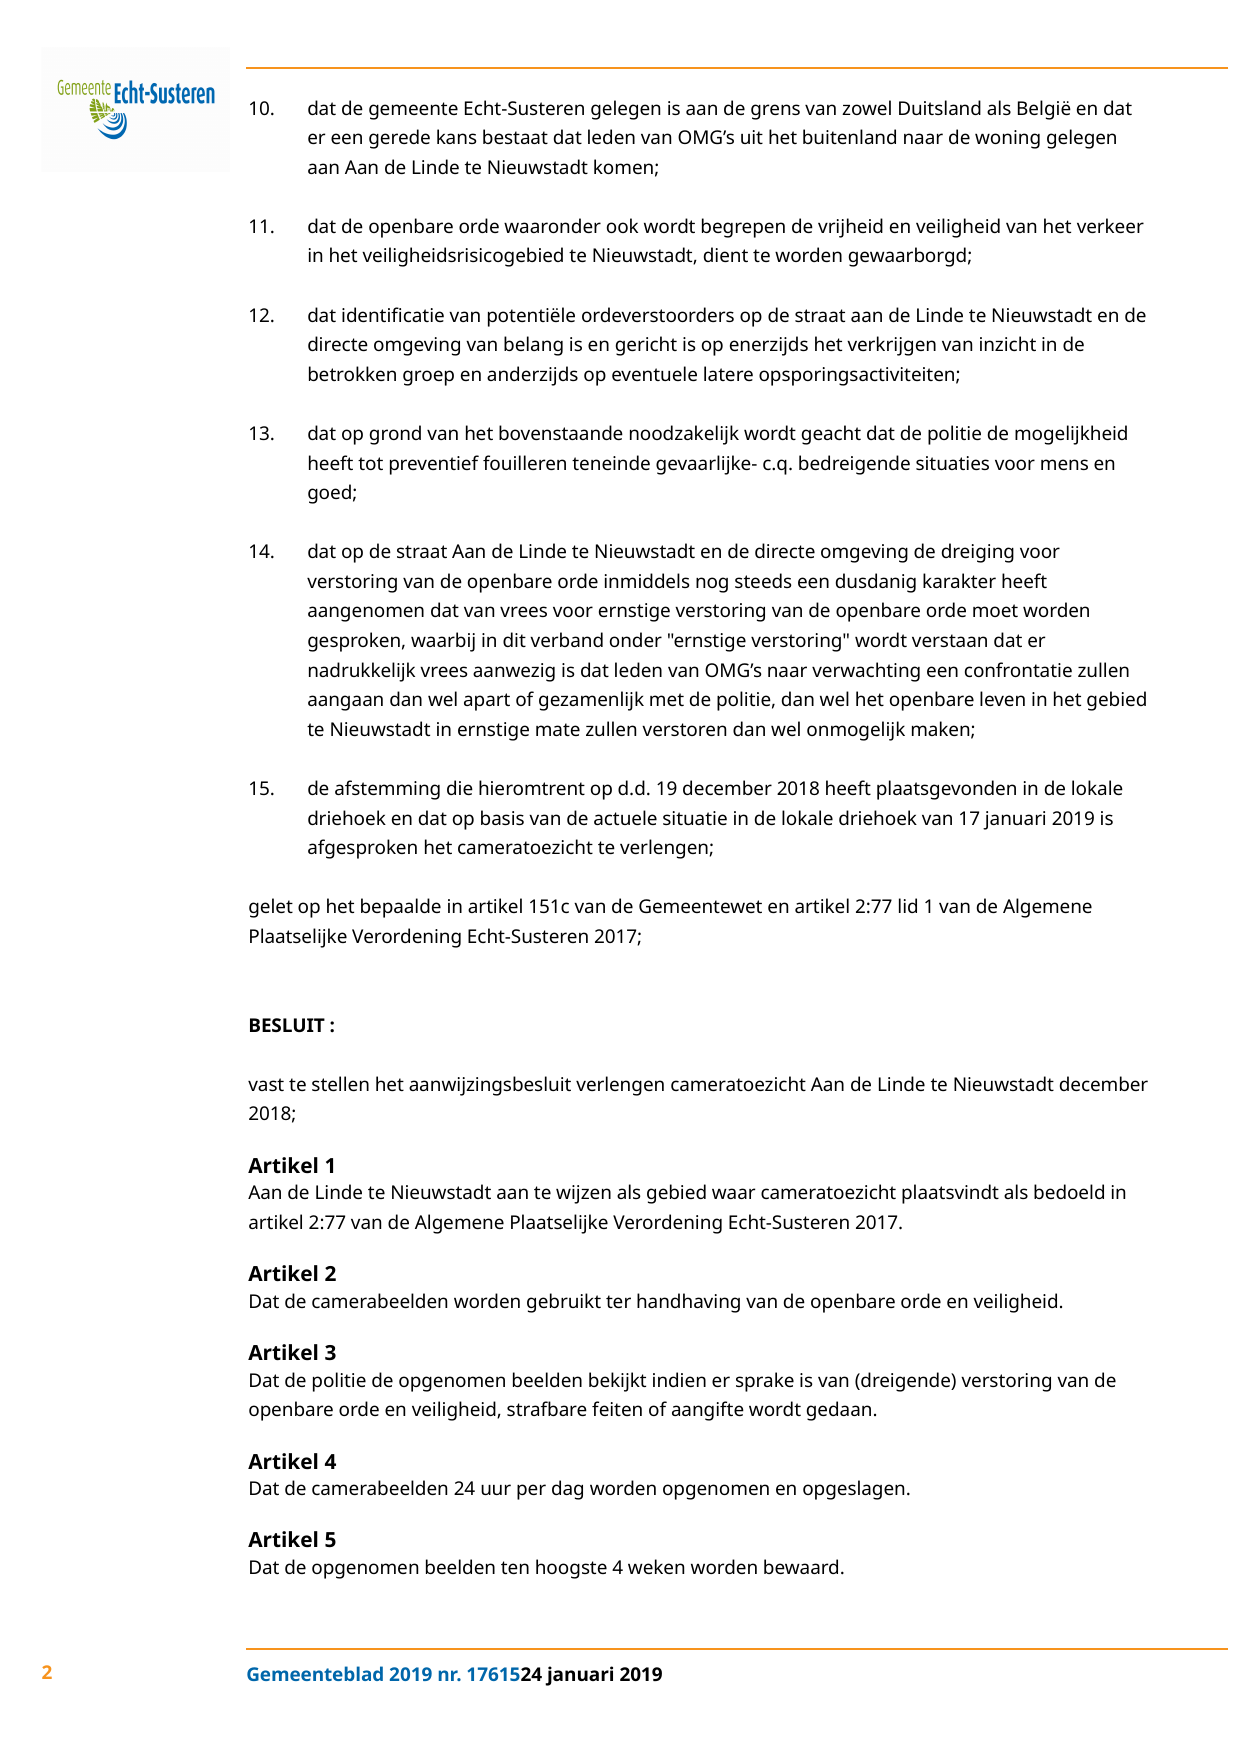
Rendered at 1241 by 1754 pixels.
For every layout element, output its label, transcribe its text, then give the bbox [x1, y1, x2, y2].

text Dat de politie de opgenomen beelden bekijkt indien er sprake is van (dreigende) verstoring van de openbare orde en veiligheid, strafbare feiten of aangifte wordt gedaan. [248, 1367, 1152, 1422]
text Artikel 3 [248, 1338, 1152, 1367]
text Artikel 4 [248, 1447, 1152, 1475]
picture [41, 47, 231, 172]
text Dat de camerabeelden worden gebruikt ter handhaving van de openbare orde en veiligheid. [248, 1288, 1152, 1314]
text Dat de camerabeelden 24 uur per dag worden opgenomen en opgeslagen. [248, 1475, 1152, 1501]
text vast te stellen het aanwijzingsbesluit verlengen cameratoezicht Aan de Linde te Nieuwstadt december 2018; [248, 1071, 1152, 1126]
list dat op de straat Aan de Linde te Nieuwstadt en de directe omgeving de dreiging voor verstoring van de openbare orde inmiddels nog steeds een dusdanig karakter heeft aangenomen dat van vrees voor ernstige verstoring van de openbare orde moet worden gesproken, waarbij in dit verband onder "ernstige verstoring" wordt verstaan dat er nadrukkelijk vrees aanwezig is dat leden van OMG’s naar verwachting een confrontatie zullen aangaan dan wel apart of gezamenlijk met de politie, dan wel het openbare leven in het gebied te Nieuwstadt in ernstige mate zullen verstoren dan wel onmogelijk maken; [248, 538, 1152, 742]
text Artikel 1 [248, 1151, 1152, 1179]
list dat de openbare orde waaronder ook wordt begrepen de vrijheid en veiligheid van het verkeer in het veiligheidsrisicogebied te Nieuwstadt, dient te worden gewaarborgd; [248, 213, 1152, 268]
text gelet op het bepaalde in artikel 151c van de Gemeentewet en artikel 2:77 lid 1 van de Algemene Plaatselijke Verordening Echt-Susteren 2017; [248, 893, 1152, 949]
text Artikel 2 [248, 1259, 1152, 1288]
text Dat de opgenomen beelden ten hoogste 4 weken worden bewaard. [248, 1554, 1152, 1580]
list dat op grond van het bovenstaande noodzakelijk wordt geacht dat de politie de mogelijkheid heeft tot preventief fouilleren teneinde gevaarlijke- c.q. bedreigende situaties voor mens en goed; [248, 420, 1152, 505]
list dat identificatie van potentiële ordeverstoorders op de straat aan de Linde te Nieuwstadt en de directe omgeving van belang is en gericht is op enerzijds het verkrijgen van inzicht in de betrokken groep en anderzijds op eventuele latere opsporingsactiviteiten; [248, 302, 1152, 387]
text BESLUIT : [248, 1012, 1152, 1038]
text Aan de Linde te Nieuwstadt aan te wijzen als gebied waar cameratoezicht plaatsvindt als bedoeld in artikel 2:77 van de Algemene Plaatselijke Verordening Echt-Susteren 2017. [248, 1179, 1152, 1235]
list dat de gemeente Echt-Susteren gelegen is aan de grens van zowel Duitsland als België en dat er een gerede kans bestaat dat leden van OMG’s uit het buitenland naar de woning gelegen aan Aan de Linde te Nieuwstadt komen; [248, 95, 1152, 180]
list de afstemming die hieromtrent op d.d. 19 december 2018 heeft plaatsgevonden in de lokale driehoek en dat op basis van de actuele situatie in de lokale driehoek van 17 januari 2019 is afgesproken het cameratoezicht te verlengen; [248, 775, 1152, 860]
text Artikel 5 [248, 1526, 1152, 1554]
